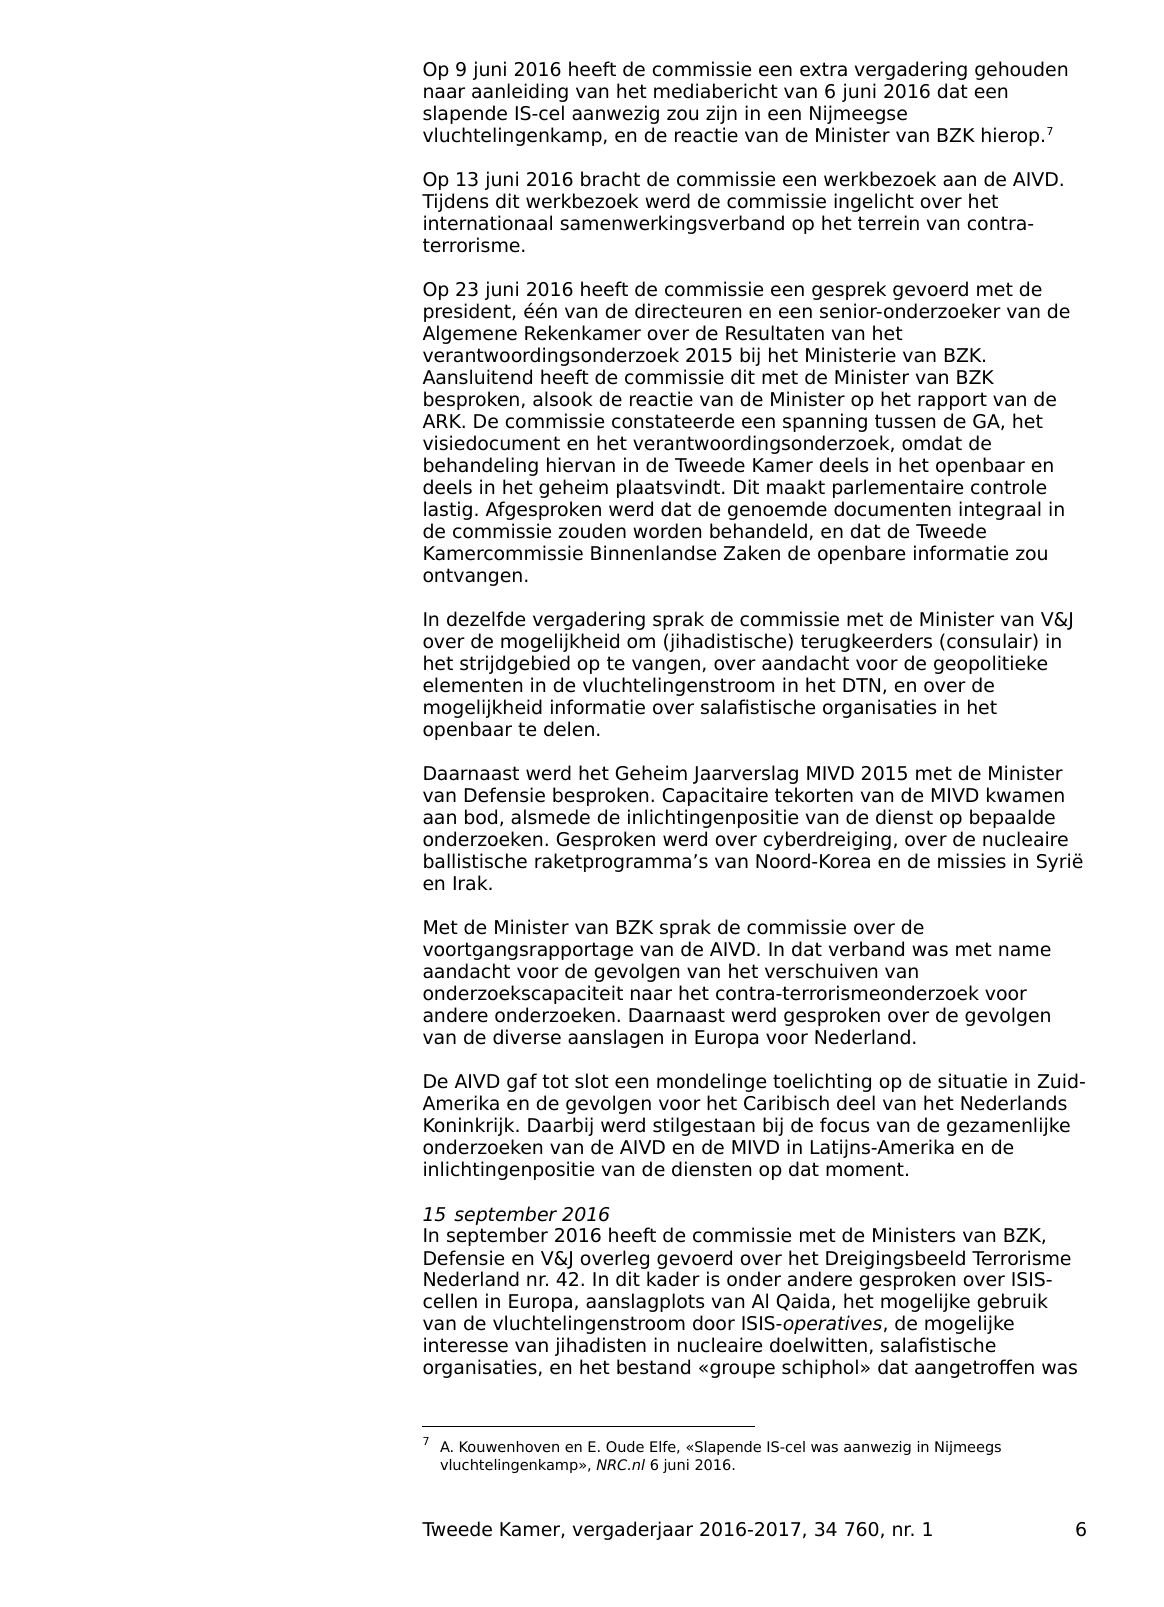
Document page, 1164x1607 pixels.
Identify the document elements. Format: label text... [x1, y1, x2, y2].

text In september 2016 heeft de commissie met de Ministers van BZK, Defensie en V&J overleg gevoerd over het Dreigingsbeeld Terrorisme Nederland nr. 42. In dit kader is onder andere gesproken over ISIS-cellen in Europa, aanslagplots van Al Qaida, het mogelijke gebruik van de vluchtelingenstroom door ISIS-operatives, de mogelijke interesse van jihadisten in nucleaire doelwitten, salafistische organisaties, en het bestand «groupe schiphol» dat aangetroffen was [422, 1225, 1087, 1379]
text A. Kouwenhoven en E. Oude Elfe, «Slapende IS-cel was aanwezig in Nijmeegs vluchtelingenkamp», NRC.nl 6 juni 2016. [422, 1435, 1087, 1474]
text In dezelfde vergadering sprak de commissie met de Minister van V&J over de mogelijkheid om (jihadistische) terugkeerders (consulair) in het strijdgebied op te vangen, over aandacht voor de geopolitieke elementen in de vluchtelingenstroom in het DTN, en over de mogelijkheid informatie over salafistische organisaties in het openbaar te delen. [422, 609, 1087, 741]
text Op 9 juni 2016 heeft de commissie een extra vergadering gehouden naar aanleiding van het mediabericht van 6 juni 2016 dat een slapende IS-cel aanwezig zou zijn in een Nijmeegse vluchtelingenkamp, en de reactie van de Minister van BZK hierop. [422, 59, 1087, 147]
text 15 september 2016 [422, 1203, 1087, 1225]
text Op 23 juni 2016 heeft de commissie een gesprek gevoerd met de president, één van de directeuren en een senior-onderzoeker van de Algemene Rekenkamer over de Resultaten van het verantwoordingsonderzoek 2015 bij het Ministerie van BZK. Aansluitend heeft de commissie dit met de Minister van BZK besproken, alsook de reactie van de Minister op het rapport van de ARK. De commissie constateerde een spanning tussen de GA, het visiedocument en het verantwoordingsonderzoek, omdat de behandeling hiervan in de Tweede Kamer deels in het openbaar en deels in het geheim plaatsvindt. Dit maakt parlementaire controle lastig. Afgesproken werd dat de genoemde documenten integraal in de commissie zouden worden behandeld, en dat de Tweede Kamercommissie Binnenlandse Zaken de openbare informatie zou ontvangen. [422, 279, 1087, 587]
text De AIVD gaf tot slot een mondelinge toelichting op de situatie in Zuid-Amerika en de gevolgen voor het Caribisch deel van het Nederlands Koninkrijk. Daarbij werd stilgestaan bij de focus van de gezamenlijke onderzoeken van de AIVD en de MIVD in Latijns-Amerika en de inlichtingenpositie van de diensten op dat moment. [422, 1071, 1087, 1181]
text Op 13 juni 2016 bracht de commissie een werkbezoek aan de AIVD. Tijdens dit werkbezoek werd de commissie ingelicht over het internationaal samenwerkingsverband op het terrein van contra-terrorisme. [422, 169, 1087, 257]
text Daarnaast werd het Geheim Jaarverslag MIVD 2015 met de Minister van Defensie besproken. Capacitaire tekorten van de MIVD kwamen aan bod, alsmede de inlichtingenpositie van de dienst op bepaalde onderzoeken. Gesproken werd over cyberdreiging, over de nucleaire ballistische raketprogramma’s van Noord-Korea en de missies in Syrië en Irak. [422, 763, 1087, 895]
text Met de Minister van BZK sprak de commissie over de voortgangsrapportage van de AIVD. In dat verband was met name aandacht voor de gevolgen van het verschuiven van onderzoekscapaciteit naar het contra-terrorismeonderzoek voor andere onderzoeken. Daarnaast werd gesproken over de gevolgen van de diverse aanslagen in Europa voor Nederland. [422, 917, 1087, 1049]
